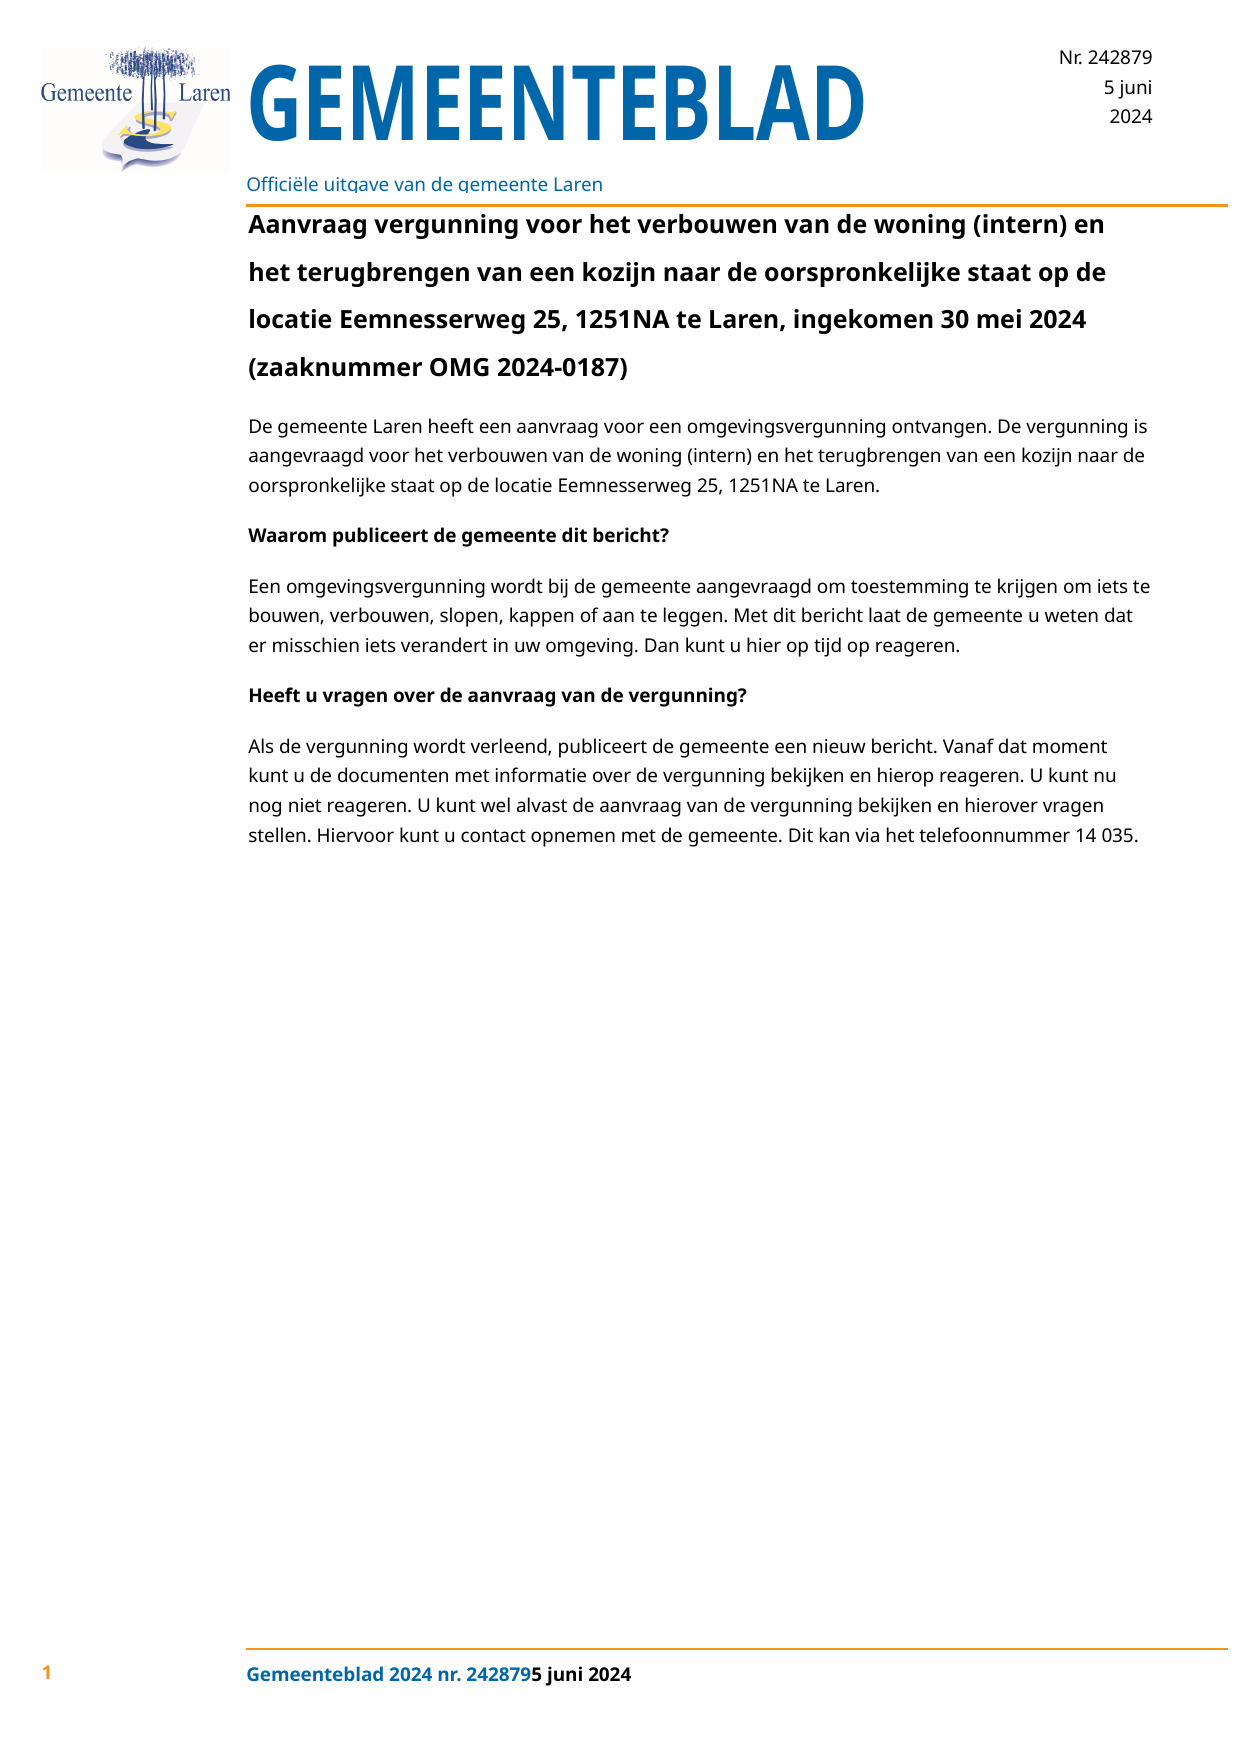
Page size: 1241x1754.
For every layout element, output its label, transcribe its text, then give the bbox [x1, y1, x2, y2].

text Heeft u vragen over de aanvraag van de vergunning? [248, 683, 1152, 708]
text Als de vergunning wordt verleend, publiceert de gemeente een nieuw bericht. Vanaf dat moment kunt u de documenten met informatie over de vergunning bekijken en hierop reageren. U kunt nu nog niet reageren. U kunt wel alvast de aanvraag van de vergunning bekijken en hierover vragen stellen. Hiervoor kunt u contact opnemen met de gemeente. Dit kan via het telefoonnummer 14 035. [248, 733, 1152, 848]
text De gemeente Laren heeft een aanvraag voor een omgevingsvergunning ontvangen. De vergunning is aangevraagd voor het verbouwen van de woning (intern) en het terugbrengen van een kozijn naar de oorspronkelijke staat op de locatie Eemnesserweg 25, 1251NA te Laren. [248, 413, 1152, 498]
text Aanvraag vergunning voor het verbouwen van de woning (intern) en het terugbrengen van een kozijn naar de oorspronkelijke staat op de locatie Eemnesserweg 25, 1251NA te Laren, ingekomen 30 mei 2024 (zaaknummer OMG 2024-0187) [248, 207, 1152, 384]
text Een omgevingsvergunning wordt bij de gemeente aangevraagd om toestemming te krijgen om iets te bouwen, verbouwen, slopen, kappen of aan te leggen. Met dit bericht laat de gemeente u weten dat er misschien iets verandert in uw omgeving. Dan kunt u hier op tijd op reageren. [248, 573, 1152, 658]
picture [41, 47, 231, 172]
text Waarom publiceert de gemeente dit bericht? [248, 523, 1152, 548]
